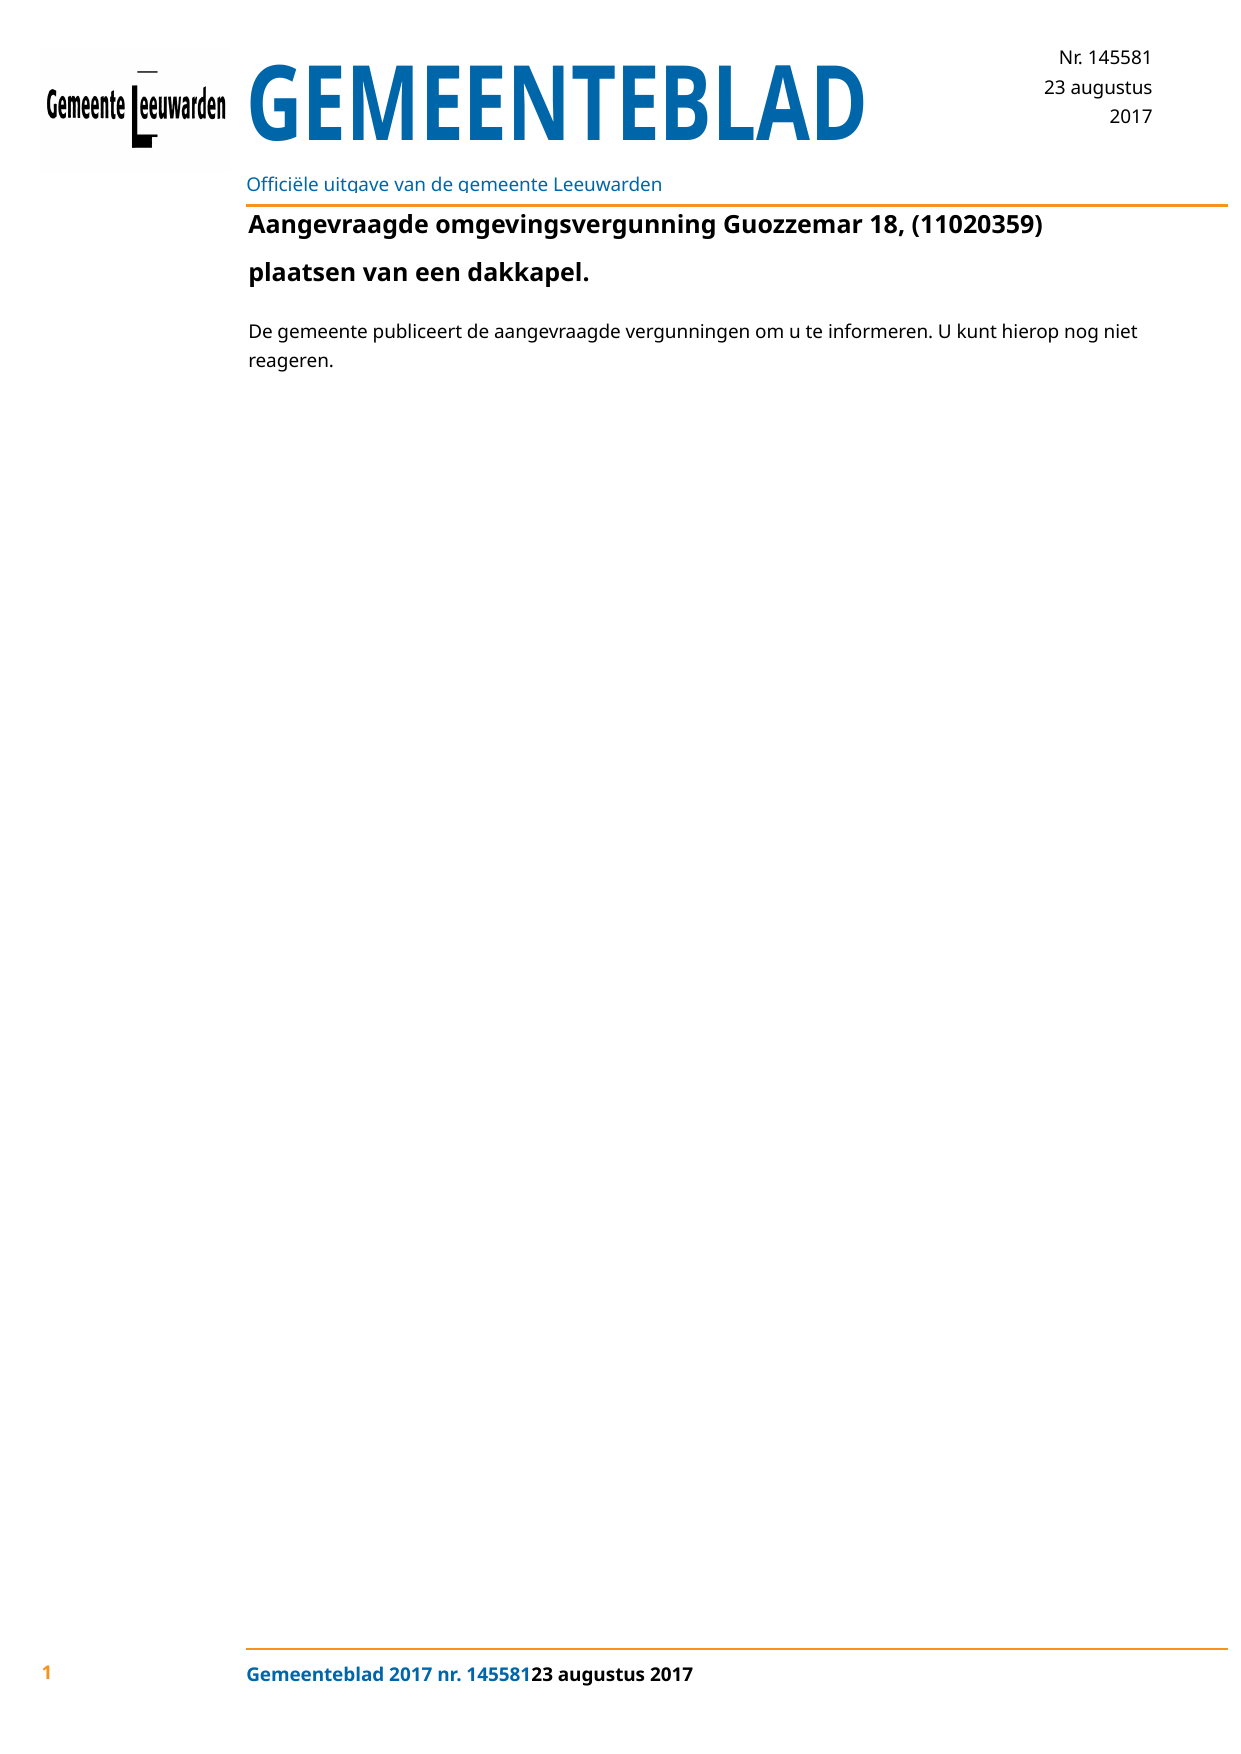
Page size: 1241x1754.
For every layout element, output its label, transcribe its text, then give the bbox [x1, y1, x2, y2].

picture [41, 47, 231, 172]
text Aangevraagde omgevingsvergunning Guozzemar 18, (11020359) plaatsen van een dakkapel. [248, 207, 1152, 288]
text De gemeente publiceert de aangevraagde vergunningen om u te informeren. U kunt hierop nog niet reageren. [248, 318, 1152, 373]
